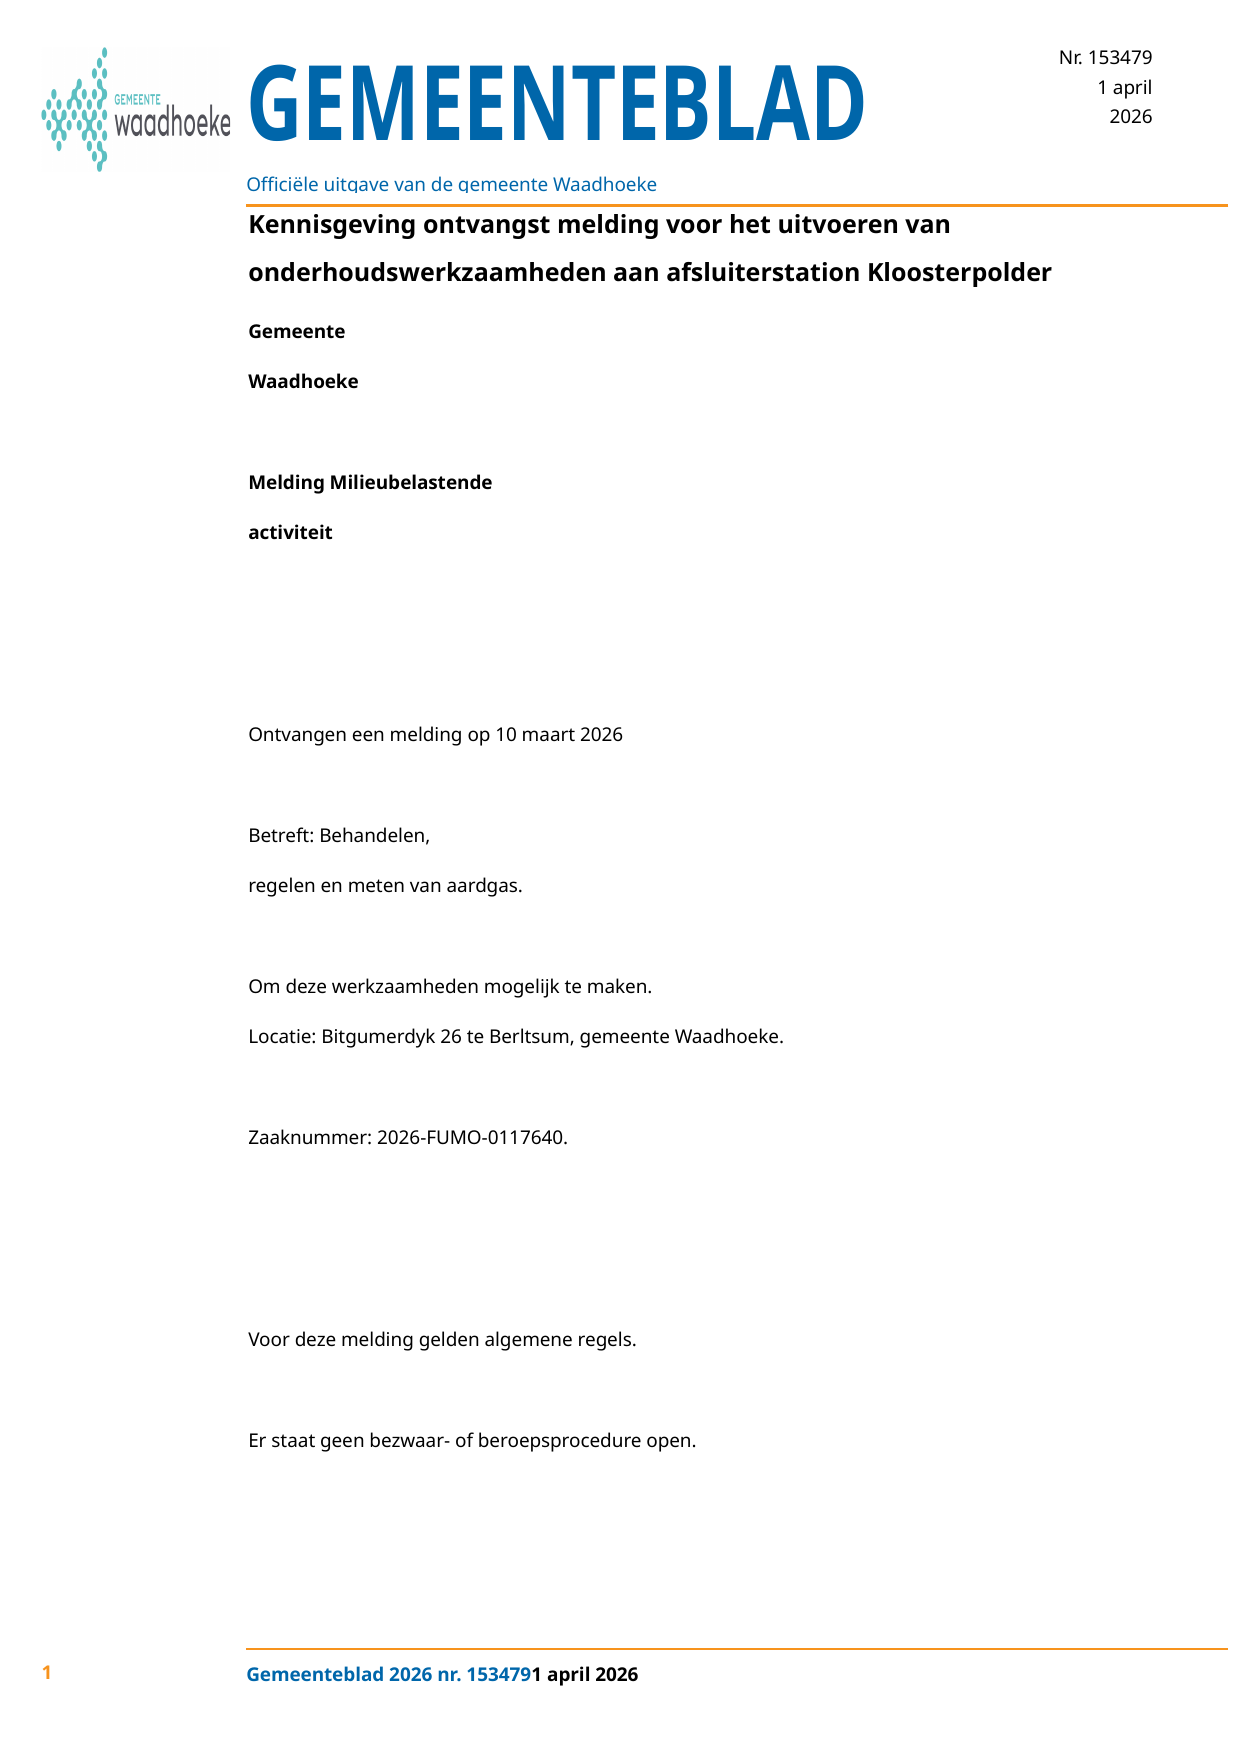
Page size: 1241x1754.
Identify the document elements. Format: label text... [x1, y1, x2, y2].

text Om deze werkzaamheden mogelijk te maken. [248, 973, 1152, 999]
text Locatie: Bitgumerdyk 26 te Berltsum, gemeente Waadhoeke. [248, 1024, 1152, 1049]
picture [41, 47, 231, 172]
text Er staat geen bezwaar- of beroepsprocedure open. [248, 1427, 1152, 1453]
text activiteit [248, 519, 1152, 545]
text Betreft: Behandelen, [248, 822, 1152, 848]
text Zaaknummer: 2026-FUMO-0117640. [248, 1124, 1152, 1150]
text Waadhoeke [248, 368, 1152, 394]
text regelen en meten van aardgas. [248, 872, 1152, 898]
text Melding Milieubelastende [248, 469, 1152, 495]
text Gemeente [248, 318, 1152, 344]
text Voor deze melding gelden algemene regels. [248, 1326, 1152, 1352]
text Ontvangen een melding op 10 maart 2026 [248, 721, 1152, 747]
text Kennisgeving ontvangst melding voor het uitvoeren van onderhoudswerkzaamheden aan afsluiterstation Kloosterpolder [248, 207, 1152, 288]
